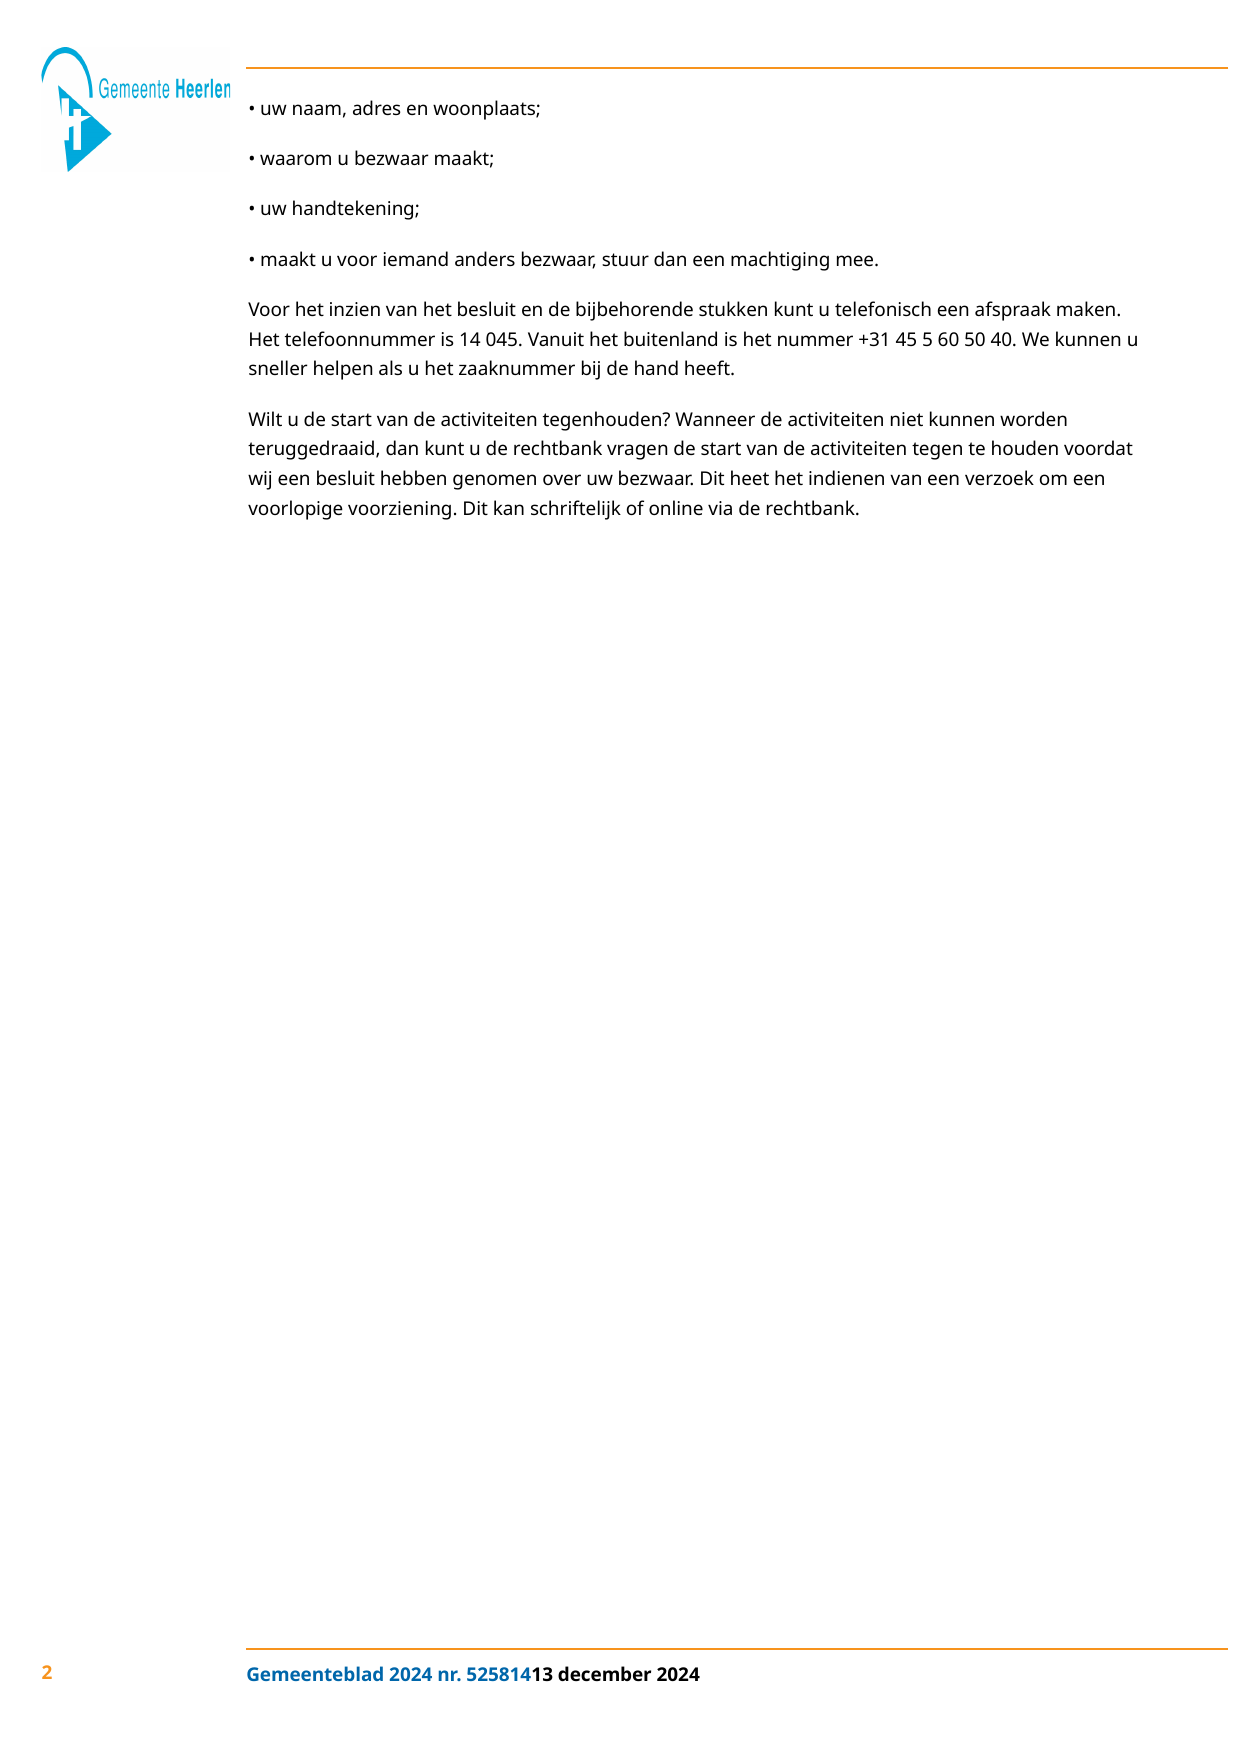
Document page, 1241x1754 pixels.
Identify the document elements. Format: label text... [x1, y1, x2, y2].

text • waarom u bezwaar maakt; [248, 145, 1152, 171]
text • maakt u voor iemand anders bezwaar, stuur dan een machtiging mee. [248, 246, 1152, 272]
picture [41, 47, 231, 172]
picture [41, 47, 59, 70]
text • uw naam, adres en woonplaats; [248, 95, 1152, 121]
text Voor het inzien van het besluit en de bijbehorende stukken kunt u telefonisch een afspraak maken. Het telefoonnummer is 14 045. Vanuit het buitenland is het nummer +31 45 5 60 50 40. We kunnen u sneller helpen als u het zaaknummer bij de hand heeft. [248, 296, 1152, 381]
text • uw handtekening; [248, 196, 1152, 221]
text Wilt u de start van de activiteiten tegenhouden? Wanneer de activiteiten niet kunnen worden teruggedraaid, dan kunt u de rechtbank vragen de start van de activiteiten tegen te houden voordat wij een besluit hebben genomen over uw bezwaar. Dit heet het indienen van een verzoek om een voorlopige voorziening. Dit kan schriftelijk of online via de rechtbank. [248, 406, 1152, 521]
